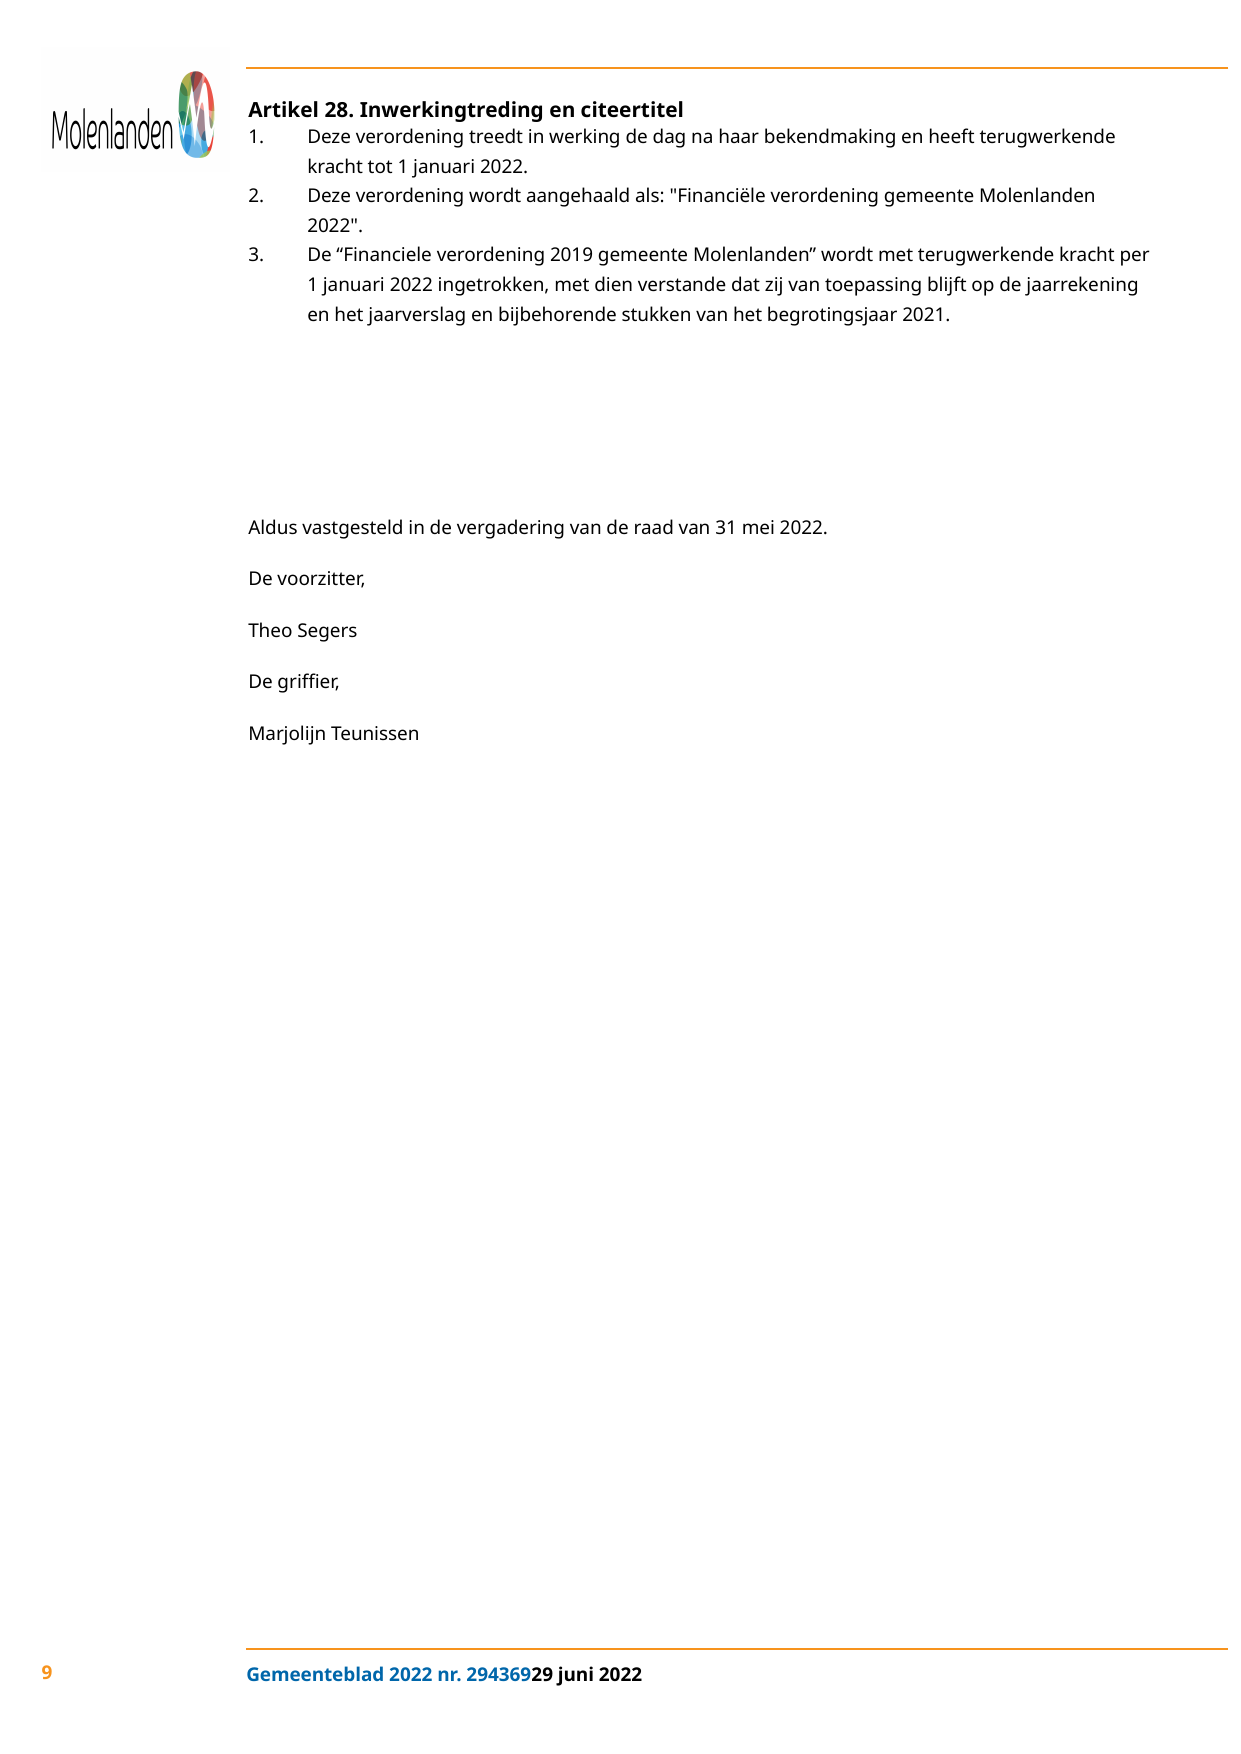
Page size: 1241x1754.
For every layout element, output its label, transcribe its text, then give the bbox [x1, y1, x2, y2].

list Deze verordening treedt in werking de dag na haar bekendmaking en heeft terugwerkende kracht tot 1 januari 2022. [248, 123, 1152, 178]
picture [41, 47, 231, 172]
list De “Financiele verordening 2019 gemeente Molenlanden” wordt met terugwerkende kracht per 1 januari 2022 ingetrokken, met dien verstande dat zij van toepassing blijft op de jaarrekening en het jaarverslag en bijbehorende stukken van het begrotingsjaar 2021. [248, 242, 1152, 326]
text Marjolijn Teunissen [248, 720, 1152, 746]
text De griffier, [248, 668, 1152, 694]
text De voorzitter, [248, 565, 1152, 591]
list Deze verordening wordt aangehaald als: "Financiële verordening gemeente Molenlanden 2022". [248, 182, 1152, 238]
text Aldus vastgesteld in de vergadering van de raad van 31 mei 2022. [248, 514, 1152, 540]
text Artikel 28. Inwerkingtreding en citeertitel [248, 95, 1152, 123]
text Theo Segers [248, 617, 1152, 643]
